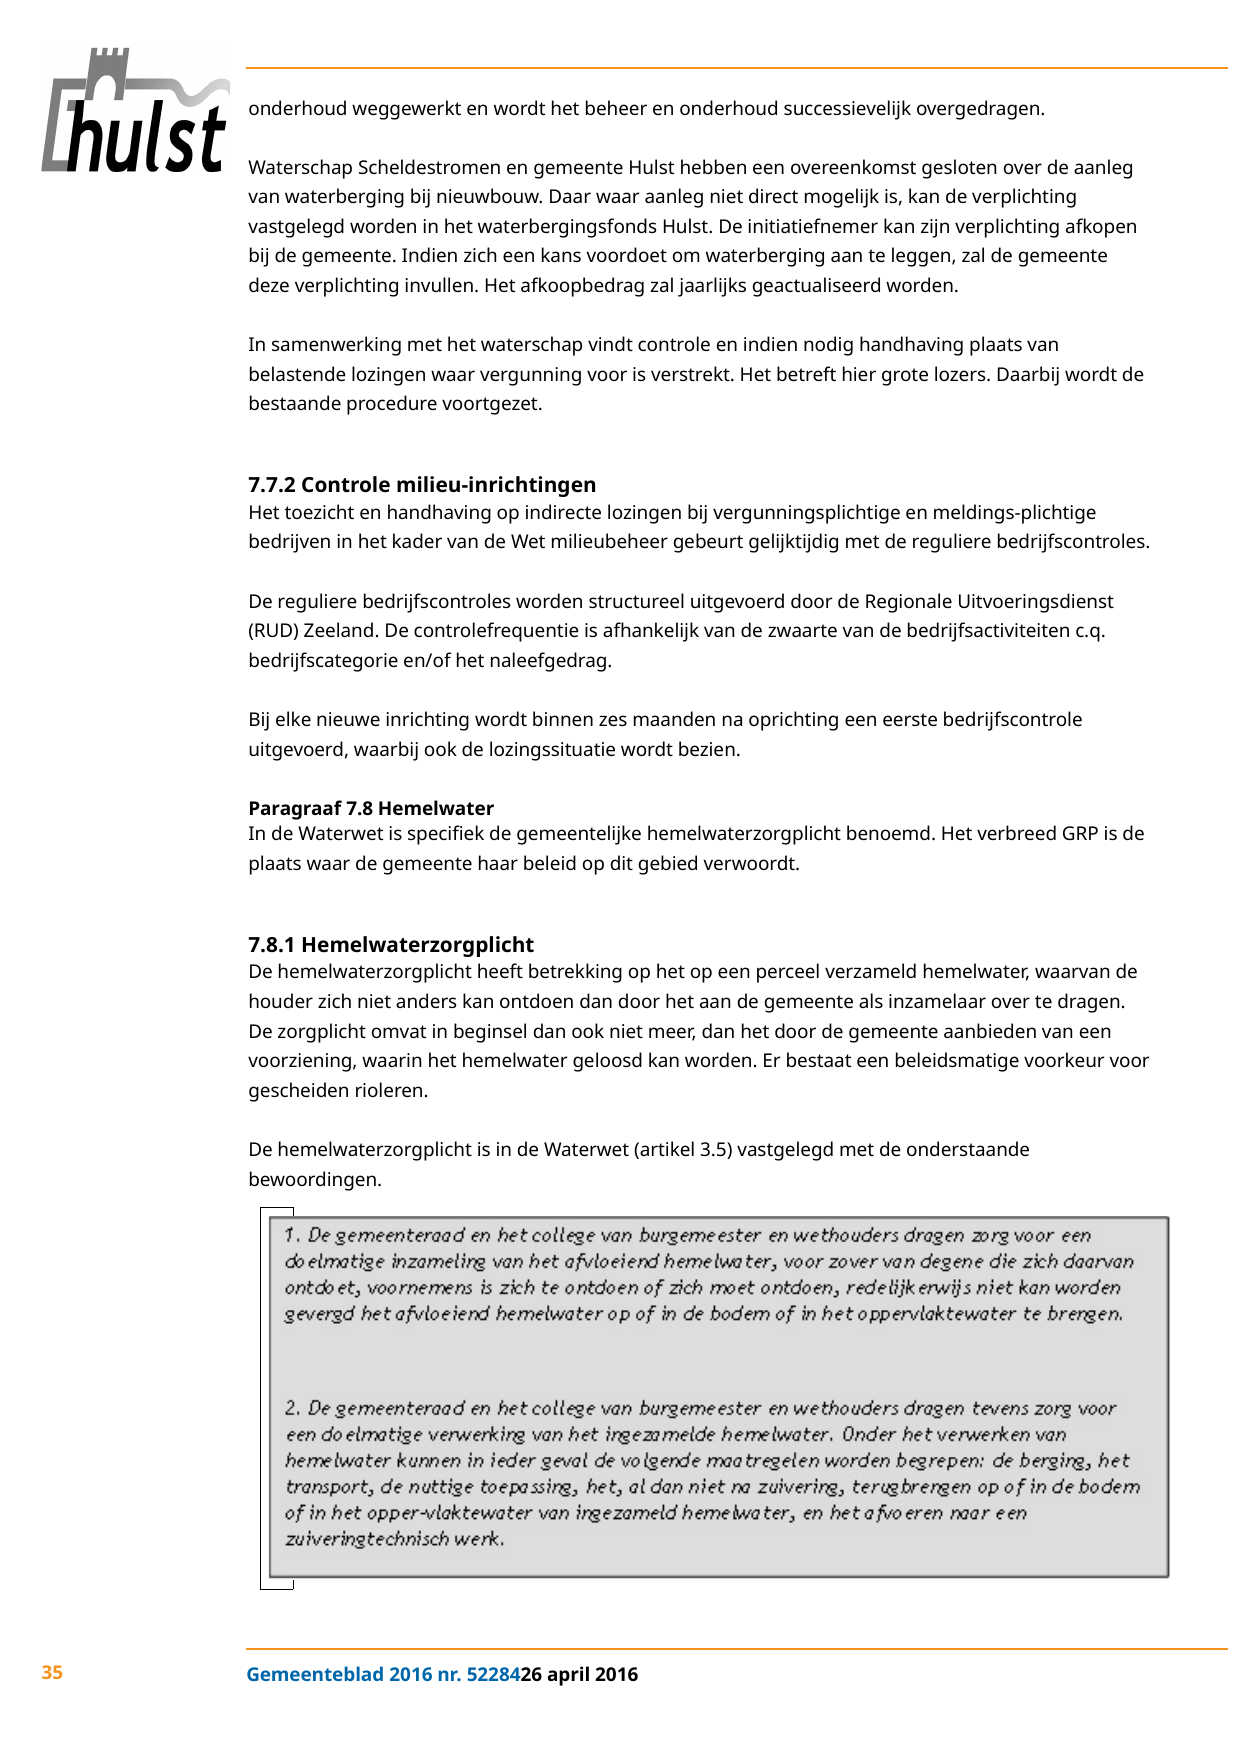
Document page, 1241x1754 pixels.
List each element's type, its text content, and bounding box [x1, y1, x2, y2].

picture [41, 47, 231, 172]
text De hemelwaterzorgplicht is in de Waterwet (artikel 3.5) vastgelegd met de onderstaande bewoordingen. [248, 1136, 1152, 1191]
text De reguliere bedrijfscontroles worden structureel uitgevoerd door de Regionale Uitvoeringsdienst (RUD) Zeeland. De controlefrequentie is afhankelijk van de zwaarte van de bedrijfsactiviteiten c.q. bedrijfscategorie en/of het naleefgedrag. [248, 588, 1152, 673]
picture [268, 1216, 1173, 1580]
text Het toezicht en handhaving op indirecte lozingen bij vergunningsplichtige en meldings-plichtige bedrijven in het kader van de Wet milieubeheer gebeurt gelijktijdig met de reguliere bedrijfscontroles. [248, 499, 1152, 554]
text Paragraaf 7.8 Hemelwater [248, 795, 1152, 821]
text 7.8.1 Hemelwaterzorgplicht [248, 930, 1152, 959]
text Waterschap Scheldestromen en gemeente Hulst hebben een overeenkomst gesloten over de aanleg van waterberging bij nieuwbouw. Daar waar aanleg niet direct mogelijk is, kan de verplichting vastgelegd worden in het waterbergingsfonds Hulst. De initiatiefnemer kan zijn verplichting afkopen bij de gemeente. Indien zich een kans voordoet om waterberging aan te leggen, zal de gemeente deze verplichting invullen. Het afkoopbedrag zal jaarlijks geactualiseerd worden. [248, 154, 1152, 298]
text 7.7.2 Controle milieu-inrichtingen [248, 471, 1152, 499]
text In samenwerking met het waterschap vindt controle en indien nodig handhaving plaats van belastende lozingen waar vergunning voor is verstrekt. Het betreft hier grote lozers. Daarbij wordt de bestaande procedure voortgezet. [248, 331, 1152, 416]
text Bij elke nieuwe inrichting wordt binnen zes maanden na oprichting een eerste bedrijfscontrole uitgevoerd, waarbij ook de lozingssituatie wordt bezien. [248, 706, 1152, 761]
text In de Waterwet is specifiek de gemeentelijke hemelwaterzorgplicht benoemd. Het verbreed GRP is de plaats waar de gemeente haar beleid op dit gebied verwoordt. [248, 821, 1152, 876]
text De hemelwaterzorgplicht heeft betrekking op het op een perceel verzameld hemelwater, waarvan de houder zich niet anders kan ontdoen dan door het aan de gemeente als inzamelaar over te dragen. De zorgplicht omvat in beginsel dan ook niet meer, dan het door de gemeente aanbieden van een voorziening, waarin het hemelwater geloosd kan worden. Er bestaat een beleidsmatige voorkeur voor gescheiden rioleren. [248, 959, 1152, 1103]
text onderhoud weggewerkt en wordt het beheer en onderhoud successievelijk overgedragen. [248, 95, 1152, 121]
